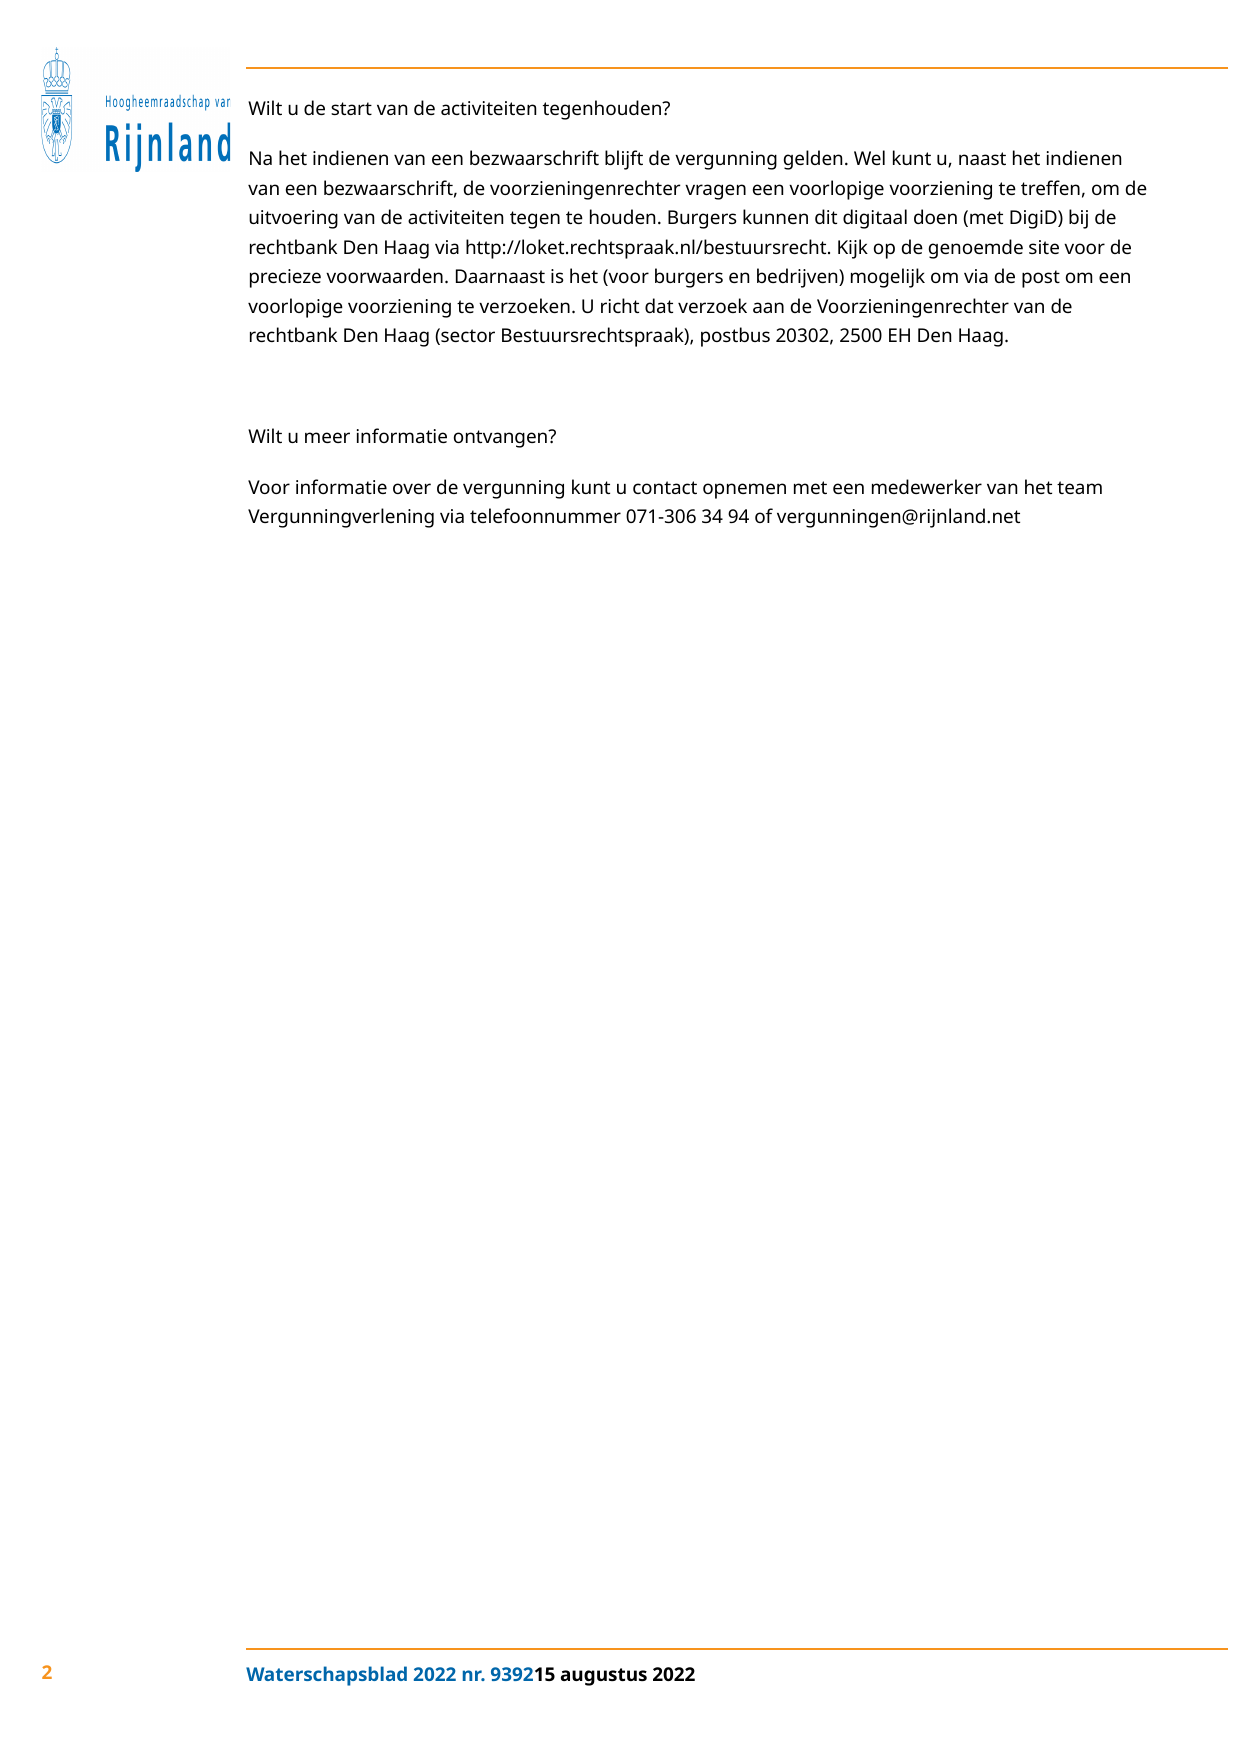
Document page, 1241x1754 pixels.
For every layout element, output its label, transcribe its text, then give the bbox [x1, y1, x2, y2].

text Wilt u de start van de activiteiten tegenhouden? [248, 95, 1152, 121]
picture [41, 47, 231, 172]
text Wilt u meer informatie ontvangen? [248, 423, 1152, 449]
text Voor informatie over de vergunning kunt u contact opnemen met een medewerker van het team Vergunningverlening via telefoonnummer 071-306 34 94 of vergunningen@rijnland.net [248, 474, 1152, 529]
text Na het indienen van een bezwaarschrift blijft de vergunning gelden. Wel kunt u, naast het indienen van een bezwaarschrift, de voorzieningenrechter vragen een voorlopige voorziening te treffen, om de uitvoering van de activiteiten tegen te houden. Burgers kunnen dit digitaal doen (met DigiD) bij de rechtbank Den Haag via http://loket.rechtspraak.nl/bestuursrecht. Kijk op de genoemde site voor de precieze voorwaarden. Daarnaast is het (voor burgers en bedrijven) mogelijk om via de post om een voorlopige voorziening te verzoeken. U richt dat verzoek aan de Voorzieningenrechter van de rechtbank Den Haag (sector Bestuursrechtspraak), postbus 20302, 2500 EH Den Haag. [248, 145, 1152, 348]
